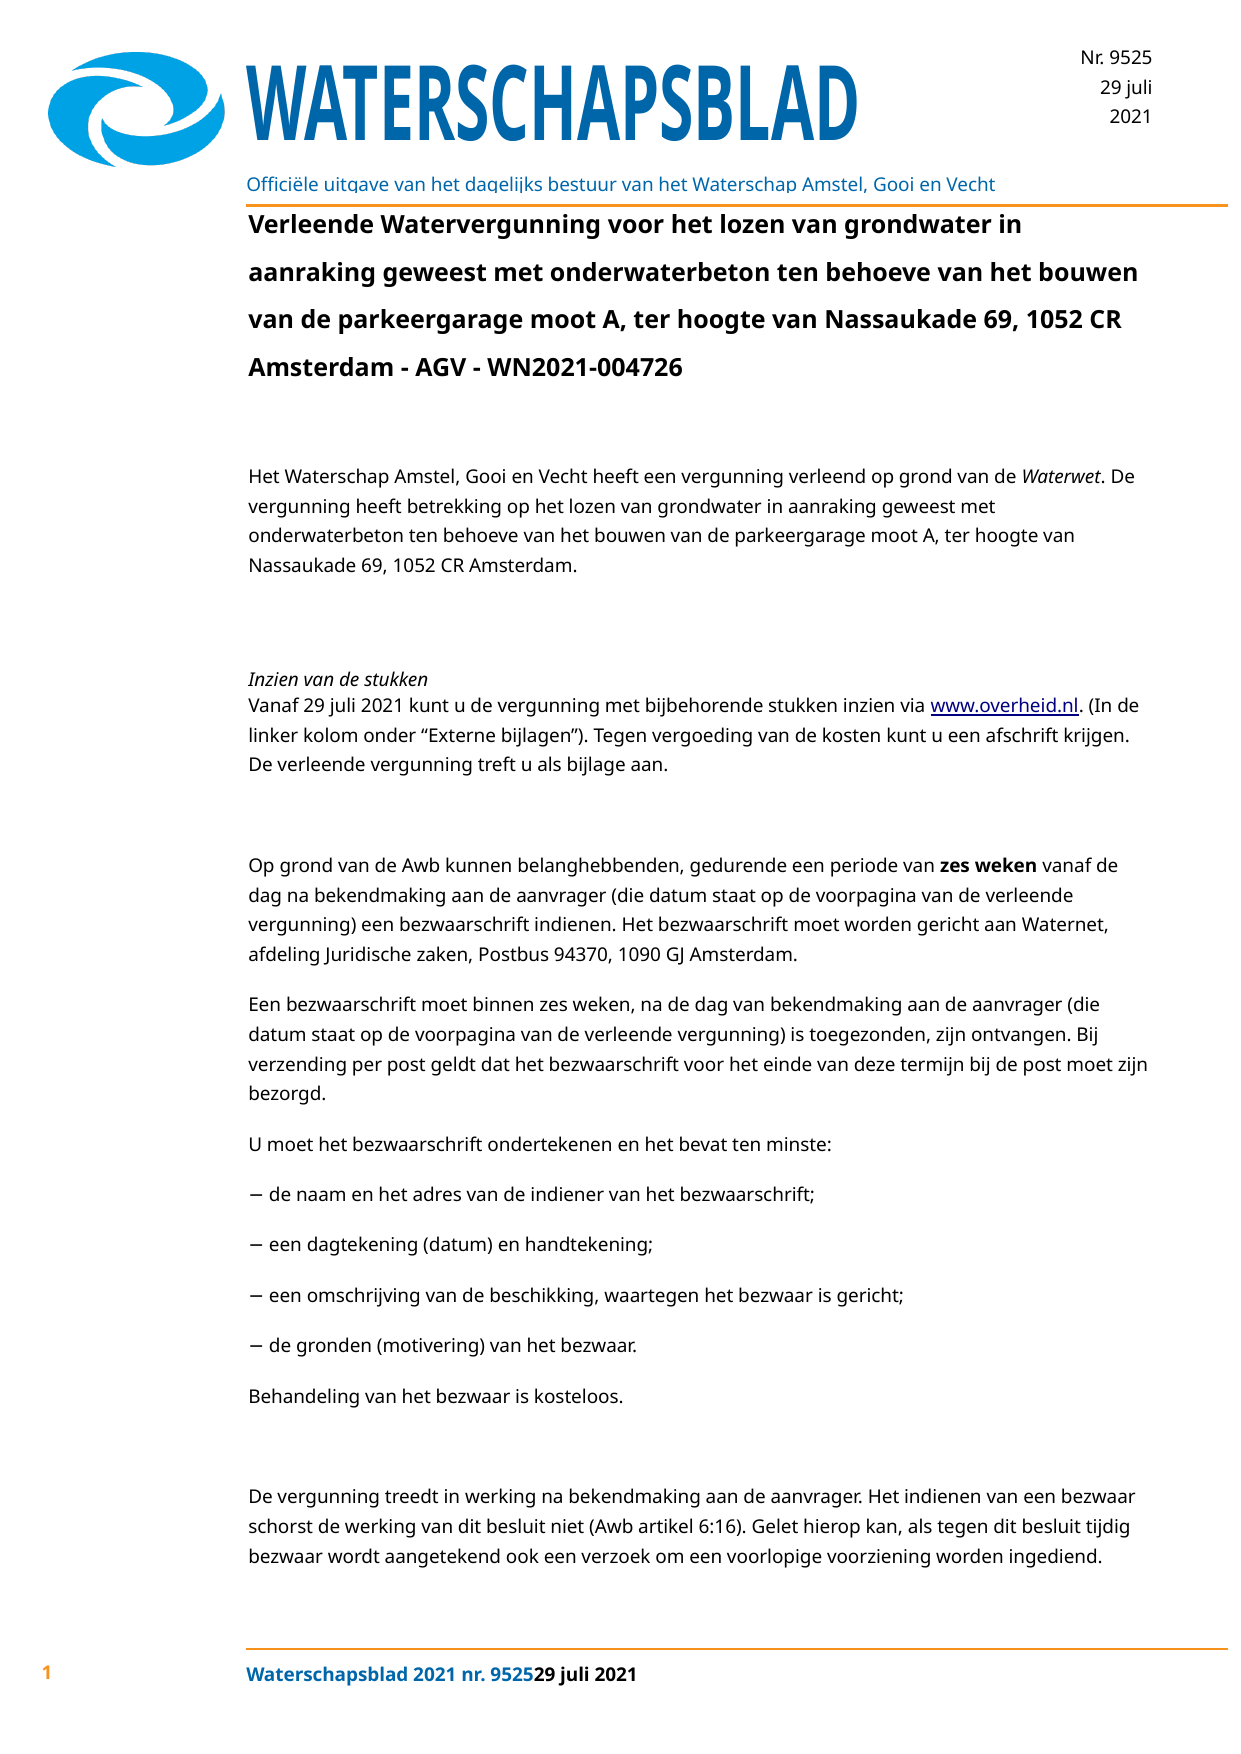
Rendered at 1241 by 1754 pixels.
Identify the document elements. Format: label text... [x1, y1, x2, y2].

text − de gronden (motivering) van het bezwaar. [248, 1332, 1152, 1358]
text Vanaf 29 juli 2021 kunt u de vergunning met bijbehorende stukken inzien via www.overheid.nl. (In de linker kolom onder “Externe bijlagen”). Tegen vergoeding van de kosten kunt u een afschrift krijgen. De verleende vergunning treft u als bijlage aan. [248, 692, 1152, 777]
text De vergunning treedt in werking na bekendmaking aan de aanvrager. Het indienen van een bezwaar schorst de werking van dit besluit niet (Awb artikel 6:16). Gelet hierop kan, als tegen dit besluit tijdig bezwaar wordt aangetekend ook een verzoek om een voorlopige voorziening worden ingediend. [248, 1484, 1152, 1568]
text Op grond van de Awb kunnen belanghebbenden, gedurende een periode van zes weken vanaf de dag na bekendmaking aan de aanvrager (die datum staat op de voorpagina van de verleende vergunning) een bezwaarschrift indienen. Het bezwaarschrift moet worden gericht aan Waternet, afdeling Juridische zaken, Postbus 94370, 1090 GJ Amsterdam. [248, 852, 1152, 967]
picture [41, 47, 231, 172]
text Inzien van de stukken [248, 667, 1152, 692]
text − de naam en het adres van de indiener van het bezwaarschrift; [248, 1181, 1152, 1207]
text − een dagtekening (datum) en handtekening; [248, 1232, 1152, 1257]
text Het Waterschap Amstel, Gooi en Vecht heeft een vergunning verleend op grond van de Waterwet. De vergunning heeft betrekking op het lozen van grondwater in aanraking geweest met onderwaterbeton ten behoeve van het bouwen van de parkeergarage moot A, ter hoogte van Nassaukade 69, 1052 CR Amsterdam. [248, 463, 1152, 578]
text − een omschrijving van de beschikking, waartegen het bezwaar is gericht; [248, 1282, 1152, 1308]
text Behandeling van het bezwaar is kosteloos. [248, 1383, 1152, 1408]
text Verleende Watervergunning voor het lozen van grondwater in aanraking geweest met onderwaterbeton ten behoeve van het bouwen van de parkeergarage moot A, ter hoogte van Nassaukade 69, 1052 CR Amsterdam - AGV - WN2021-004726 [248, 207, 1152, 384]
text U moet het bezwaarschrift ondertekenen en het bevat ten minste: [248, 1131, 1152, 1156]
text Een bezwaarschrift moet binnen zes weken, na de dag van bekendmaking aan de aanvrager (die datum staat op de voorpagina van de verleende vergunning) is toegezonden, zijn ontvangen. Bij verzending per post geldt dat het bezwaarschrift voor het einde van deze termijn bij de post moet zijn bezorgd. [248, 992, 1152, 1106]
